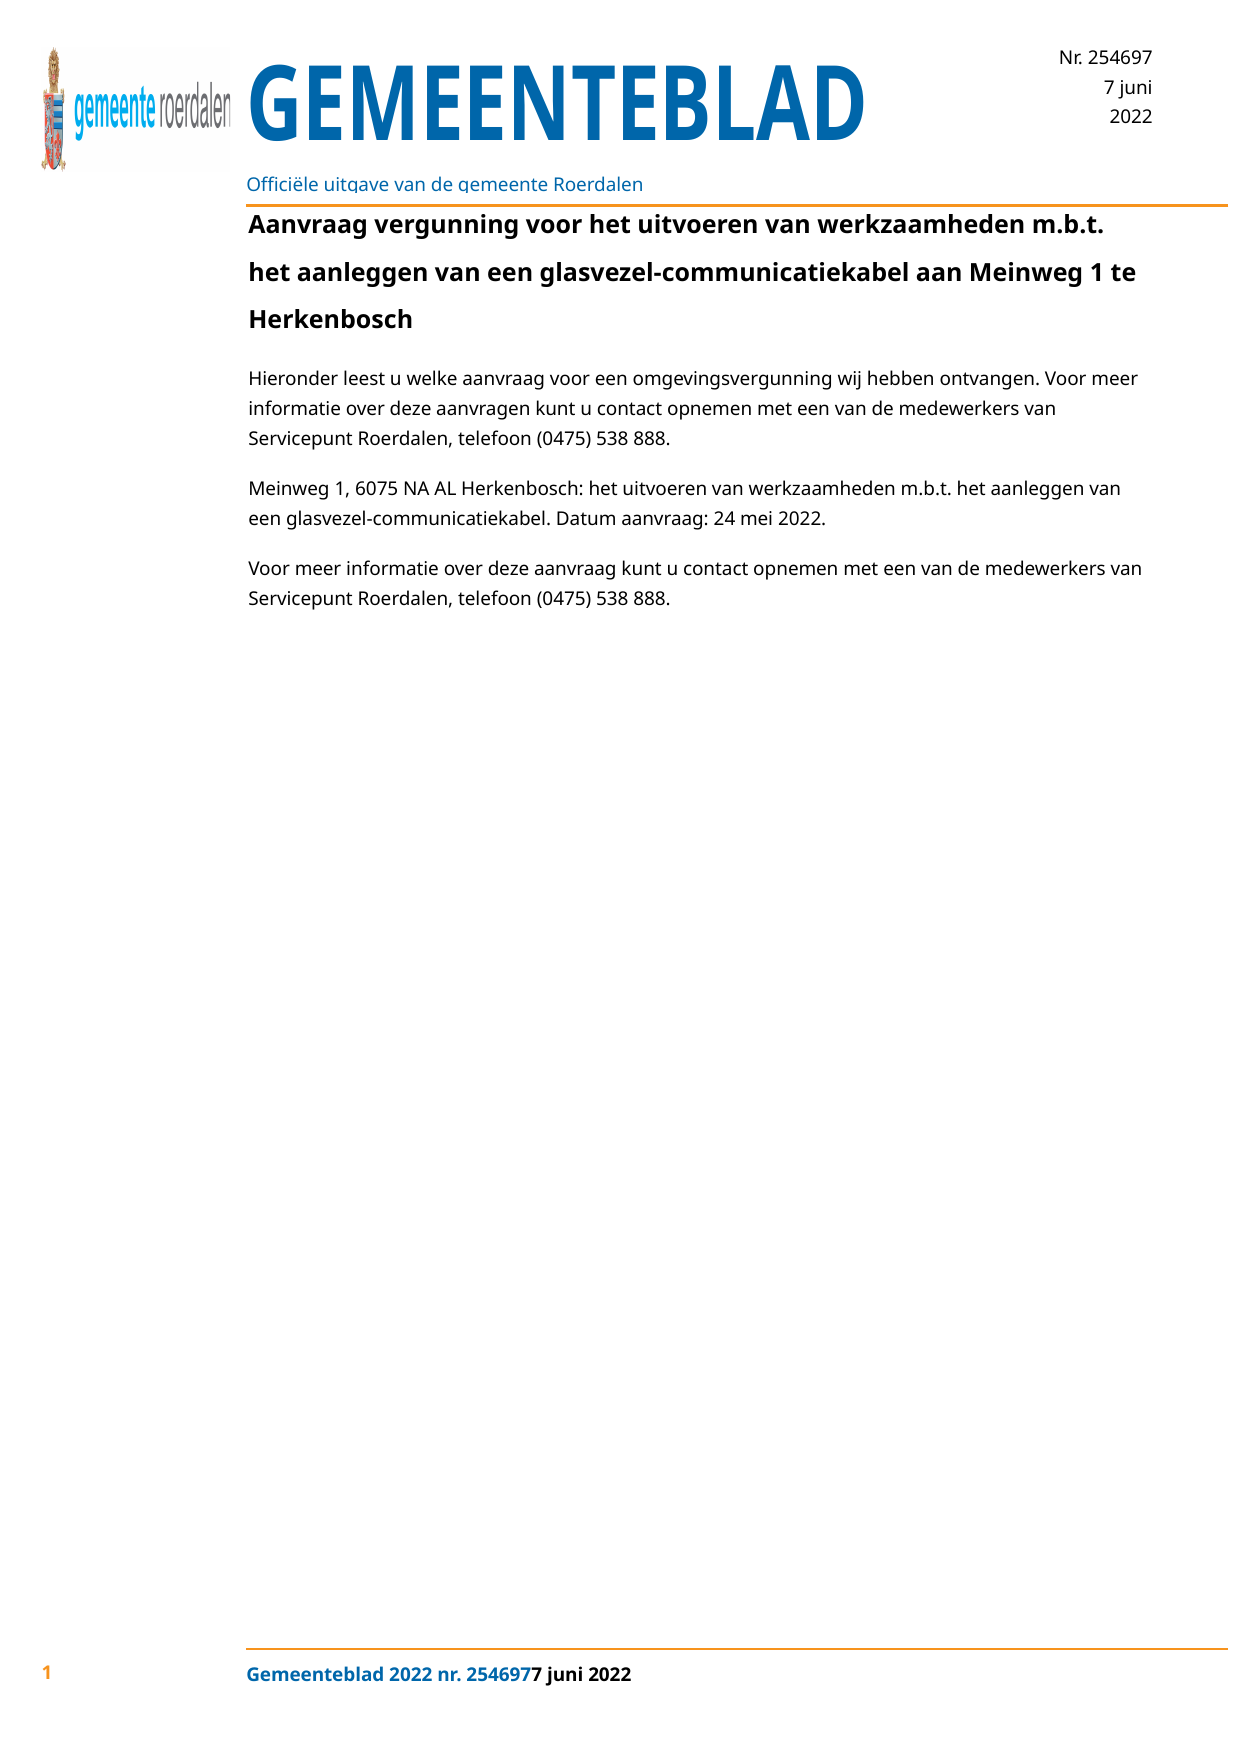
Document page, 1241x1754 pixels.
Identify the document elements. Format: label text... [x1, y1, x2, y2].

text Hieronder leest u welke aanvraag voor een omgevingsvergunning wij hebben ontvangen. Voor meer informatie over deze aanvragen kunt u contact opnemen met een van de medewerkers van Servicepunt Roerdalen, telefoon (0475) 538 888. [248, 366, 1152, 450]
picture [41, 47, 231, 172]
text Aanvraag vergunning voor het uitvoeren van werkzaamheden m.b.t. het aanleggen van een glasvezel-communicatiekabel aan Meinweg 1 te Herkenbosch [248, 207, 1152, 336]
text Meinweg 1, 6075 NA AL Herkenbosch: het uitvoeren van werkzaamheden m.b.t. het aanleggen van een glasvezel-communicatiekabel. Datum aanvraag: 24 mei 2022. [248, 475, 1152, 530]
text Voor meer informatie over deze aanvraag kunt u contact opnemen met een van de medewerkers van Servicepunt Roerdalen, telefoon (0475) 538 888. [248, 555, 1152, 610]
